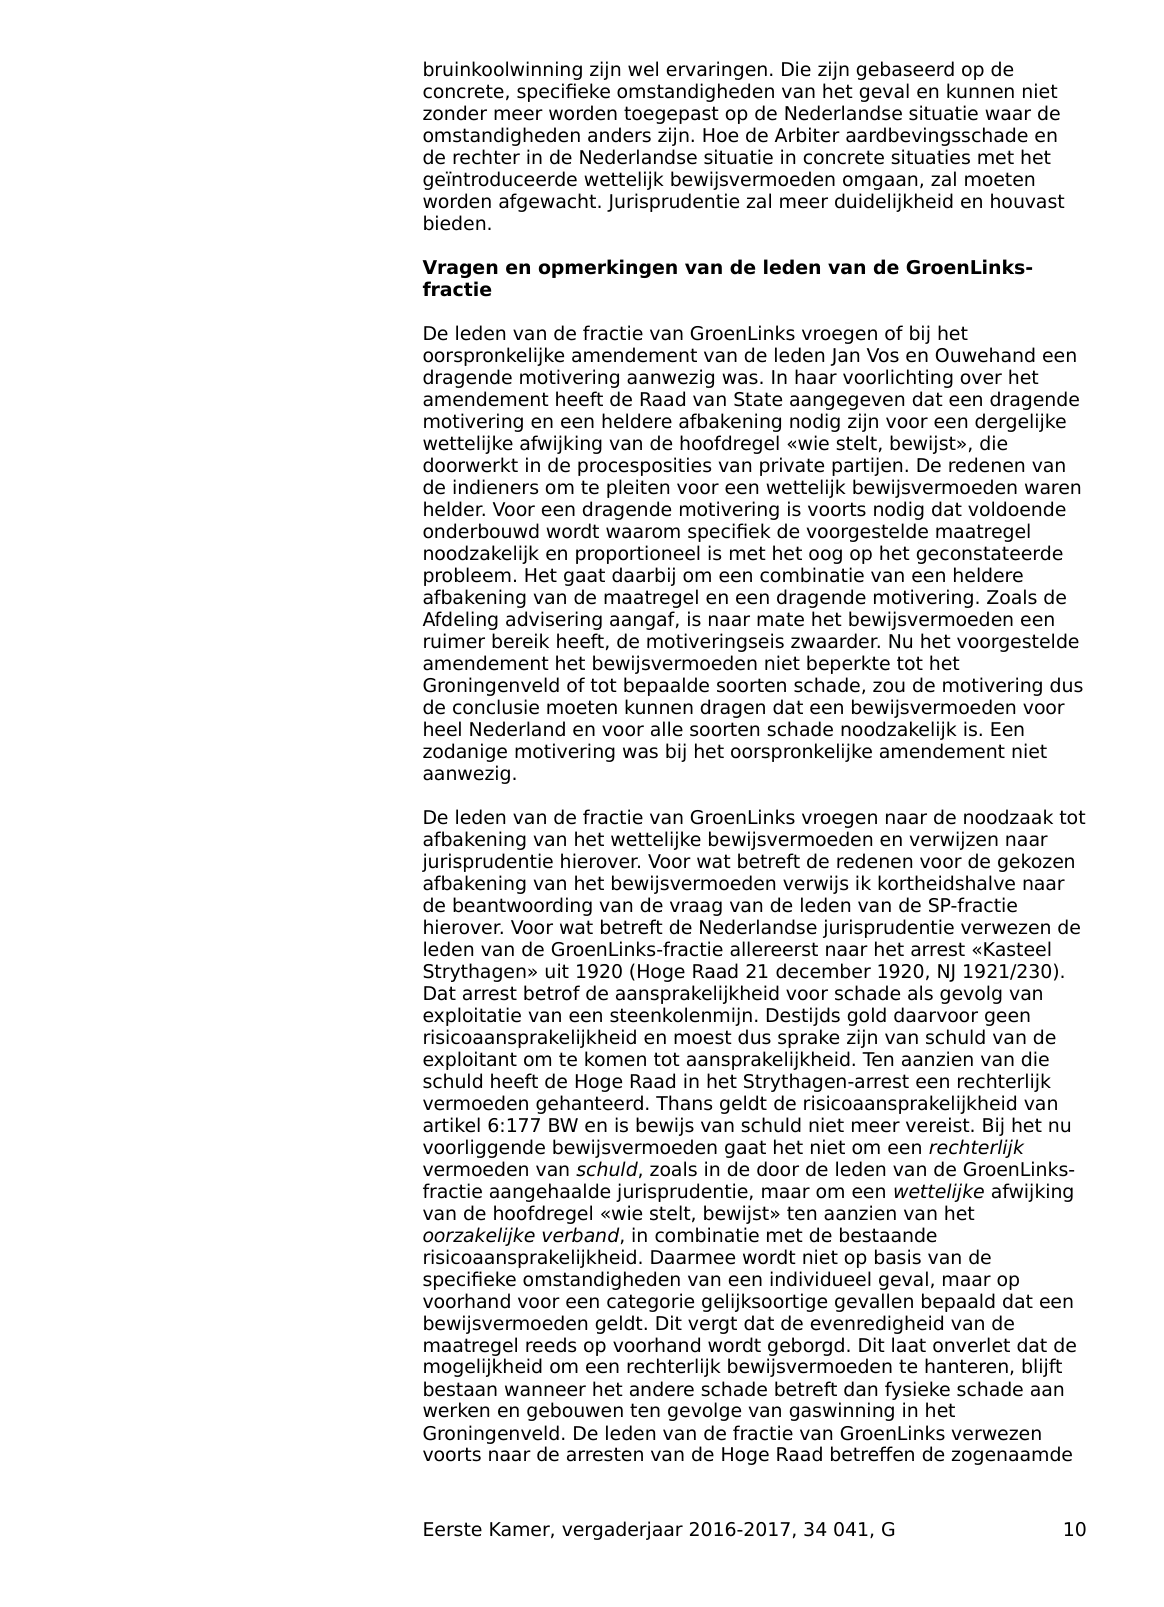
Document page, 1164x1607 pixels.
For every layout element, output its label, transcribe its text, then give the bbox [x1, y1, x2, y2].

text bruinkoolwinning zijn wel ervaringen. Die zijn gebaseerd op de concrete, specifieke omstandigheden van het geval en kunnen niet zonder meer worden toegepast op de Nederlandse situatie waar de omstandigheden anders zijn. Hoe de Arbiter aardbevingsschade en de rechter in de Nederlandse situatie in concrete situaties met het geïntroduceerde wettelijk bewijsvermoeden omgaan, zal moeten worden afgewacht. Jurisprudentie zal meer duidelijkheid en houvast bieden. [422, 59, 1087, 235]
text De leden van de fractie van GroenLinks vroegen naar de noodzaak tot afbakening van het wettelijke bewijsvermoeden en verwijzen naar jurisprudentie hierover. Voor wat betreft de redenen voor de gekozen afbakening van het bewijsvermoeden verwijs ik kortheidshalve naar de beantwoording van de vraag van de leden van de SP-fractie hierover. Voor wat betreft de Nederlandse jurisprudentie verwezen de leden van de GroenLinks-fractie allereerst naar het arrest «Kasteel Strythagen» uit 1920 (Hoge Raad 21 december 1920, NJ 1921/230). Dat arrest betrof de aansprakelijkheid voor schade als gevolg van exploitatie van een steenkolenmijn. Destijds gold daarvoor geen risicoaansprakelijkheid en moest dus sprake zijn van schuld van de exploitant om te komen tot aansprakelijkheid. Ten aanzien van die schuld heeft de Hoge Raad in het Strythagen-arrest een rechterlijk vermoeden gehanteerd. Thans geldt de risicoaansprakelijkheid van artikel 6:177 BW en is bewijs van schuld niet meer vereist. Bij het nu voorliggende bewijsvermoeden gaat het niet om een rechterlijk vermoeden van schuld, zoals in de door de leden van de GroenLinks-fractie aangehaalde jurisprudentie, maar om een wettelijke afwijking van de hoofdregel «wie stelt, bewijst» ten aanzien van het oorzakelijke verband, in combinatie met de bestaande risicoaansprakelijkheid. Daarmee wordt niet op basis van de specifieke omstandigheden van een individueel geval, maar op voorhand voor een categorie gelijksoortige gevallen bepaald dat een bewijsvermoeden geldt. Dit vergt dat de evenredigheid van de maatregel reeds op voorhand wordt geborgd. Dit laat onverlet dat de mogelijkheid om een rechterlijk bewijsvermoeden te hanteren, blijft bestaan wanneer het andere schade betreft dan fysieke schade aan werken en gebouwen ten gevolge van gaswinning in het Groningenveld. De leden van de fractie van GroenLinks verwezen voorts naar de arresten van de Hoge Raad betreffen de zogenaamde [422, 807, 1087, 1466]
subtitle Vragen en opmerkingen van de leden van de GroenLinks-fractie [422, 257, 1087, 301]
text De leden van de fractie van GroenLinks vroegen of bij het oorspronkelijke amendement van de leden Jan Vos en Ouwehand een dragende motivering aanwezig was. In haar voorlichting over het amendement heeft de Raad van State aangegeven dat een dragende motivering en een heldere afbakening nodig zijn voor een dergelijke wettelijke afwijking van de hoofdregel «wie stelt, bewijst», die doorwerkt in de procesposities van private partijen. De redenen van de indieners om te pleiten voor een wettelijk bewijsvermoeden waren helder. Voor een dragende motivering is voorts nodig dat voldoende onderbouwd wordt waarom specifiek de voorgestelde maatregel noodzakelijk en proportioneel is met het oog op het geconstateerde probleem. Het gaat daarbij om een combinatie van een heldere afbakening van de maatregel en een dragende motivering. Zoals de Afdeling advisering aangaf, is naar mate het bewijsvermoeden een ruimer bereik heeft, de motiveringseis zwaarder. Nu het voorgestelde amendement het bewijsvermoeden niet beperkte tot het Groningenveld of tot bepaalde soorten schade, zou de motivering dus de conclusie moeten kunnen dragen dat een bewijsvermoeden voor heel Nederland en voor alle soorten schade noodzakelijk is. Een zodanige motivering was bij het oorspronkelijke amendement niet aanwezig. [422, 323, 1087, 785]
